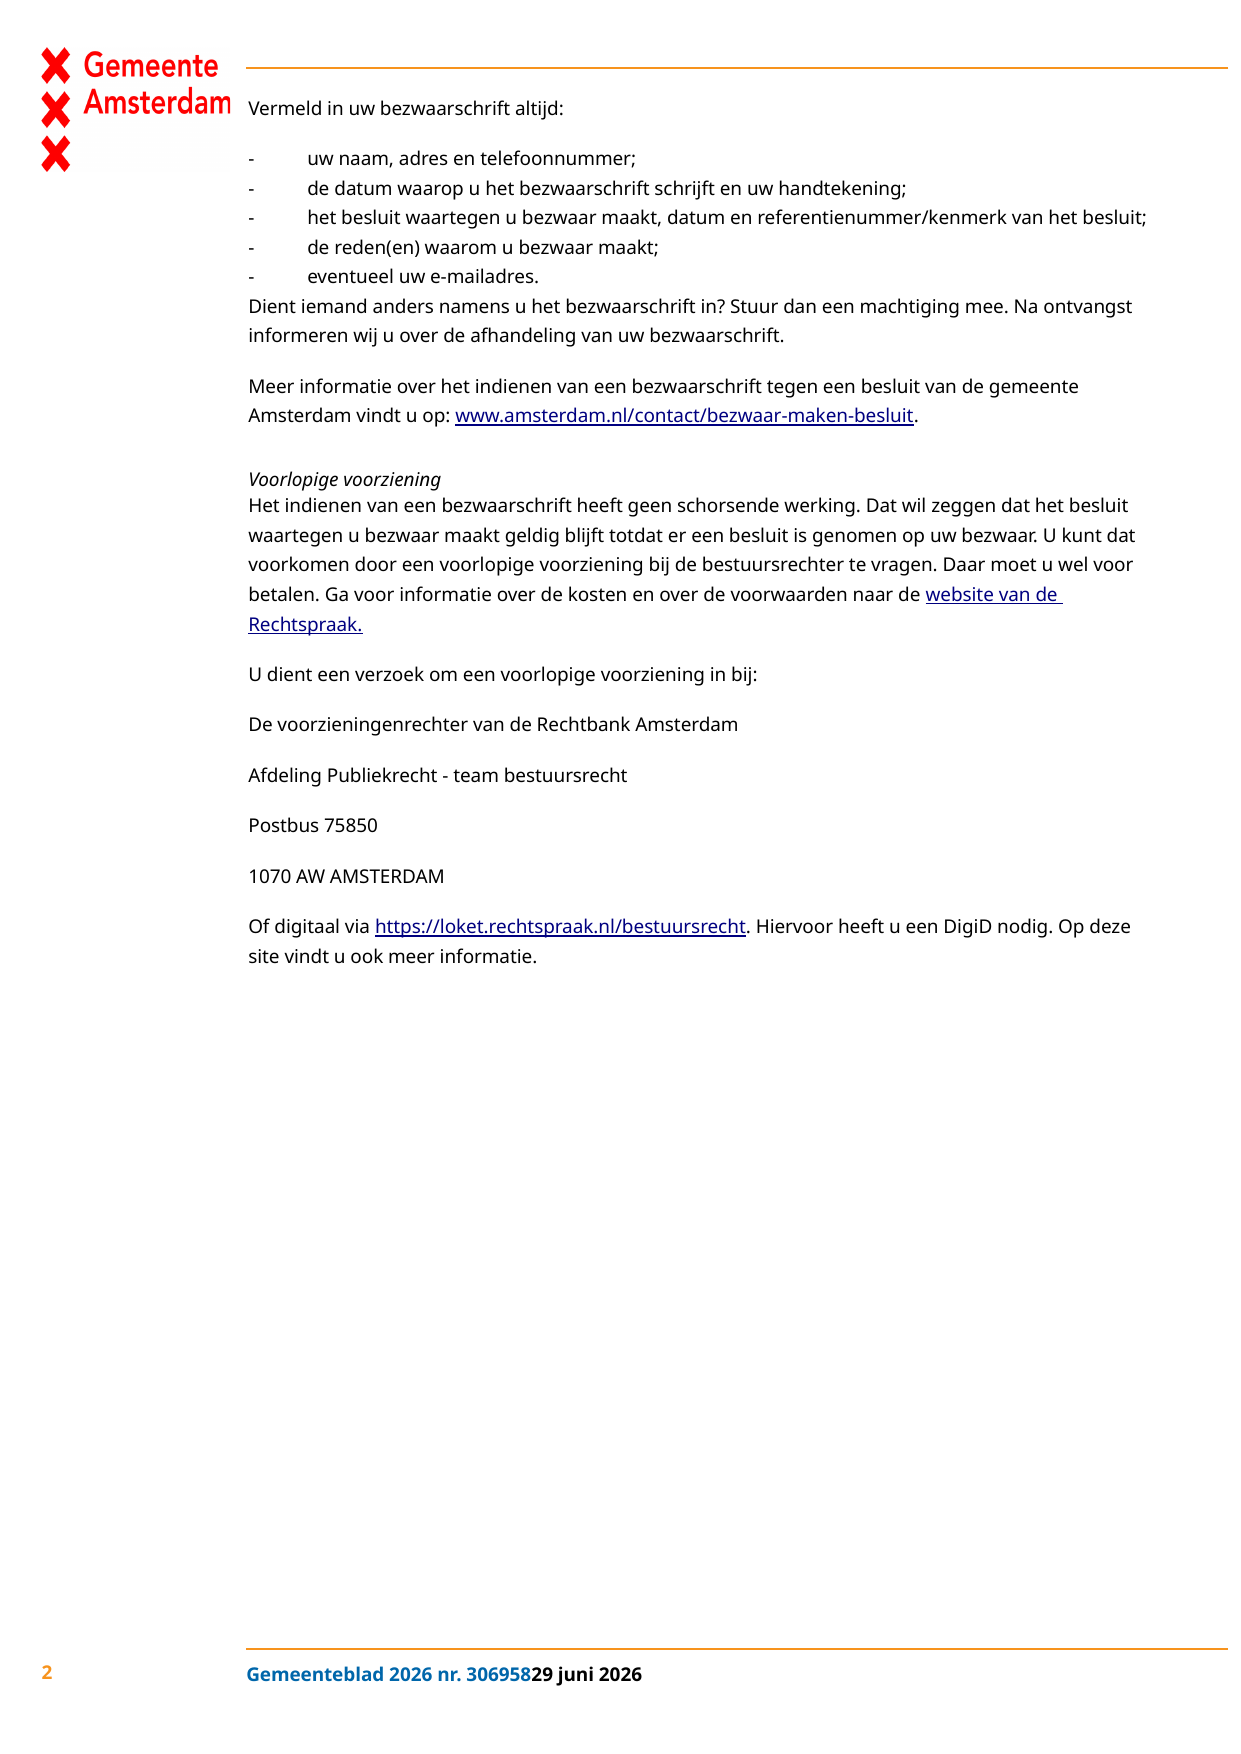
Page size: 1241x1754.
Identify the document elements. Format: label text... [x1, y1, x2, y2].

list uw naam, adres en telefoonnummer; [248, 145, 1152, 171]
picture [41, 47, 231, 172]
text Of digitaal via https://loket.rechtspraak.nl/bestuursrecht. Hiervoor heeft u een DigiD nodig. Op deze site vindt u ook meer informatie. [248, 913, 1152, 968]
text Het indienen van een bezwaarschrift heeft geen schorsende werking. Dat wil zeggen dat het besluit waartegen u bezwaar maakt geldig blijft totdat er een besluit is genomen op uw bezwaar. U kunt dat voorkomen door een voorlopige voorziening bij de bestuursrechter te vragen. Daar moet u wel voor betalen. Ga voor informatie over de kosten en over de voorwaarden naar de website van de Rechtspraak. [248, 492, 1152, 636]
text Dient iemand anders namens u het bezwaarschrift in? Stuur dan een machtiging mee. Na ontvangst informeren wij u over de afhandeling van uw bezwaarschrift. [248, 293, 1152, 348]
list het besluit waartegen u bezwaar maakt, datum en referentienummer/kenmerk van het besluit; [248, 204, 1152, 230]
text Afdeling Publiekrecht - team bestuursrecht [248, 762, 1152, 788]
text U dient een verzoek om een voorlopige voorziening in bij: [248, 661, 1152, 687]
list de datum waarop u het bezwaarschrift schrijft en uw handtekening; [248, 175, 1152, 201]
text De voorzieningenrechter van de Rechtbank Amsterdam [248, 712, 1152, 737]
text Voorlopige voorziening [248, 467, 1152, 492]
list de reden(en) waarom u bezwaar maakt; [248, 234, 1152, 260]
text 1070 AW AMSTERDAM [248, 863, 1152, 888]
list eventueel uw e-mailadres. [248, 263, 1152, 289]
text Vermeld in uw bezwaarschrift altijd: [248, 95, 1152, 121]
text Postbus 75850 [248, 812, 1152, 838]
text Meer informatie over het indienen van een bezwaarschrift tegen een besluit van de gemeente Amsterdam vindt u op: www.amsterdam.nl/contact/bezwaar-maken-besluit. [248, 373, 1152, 428]
